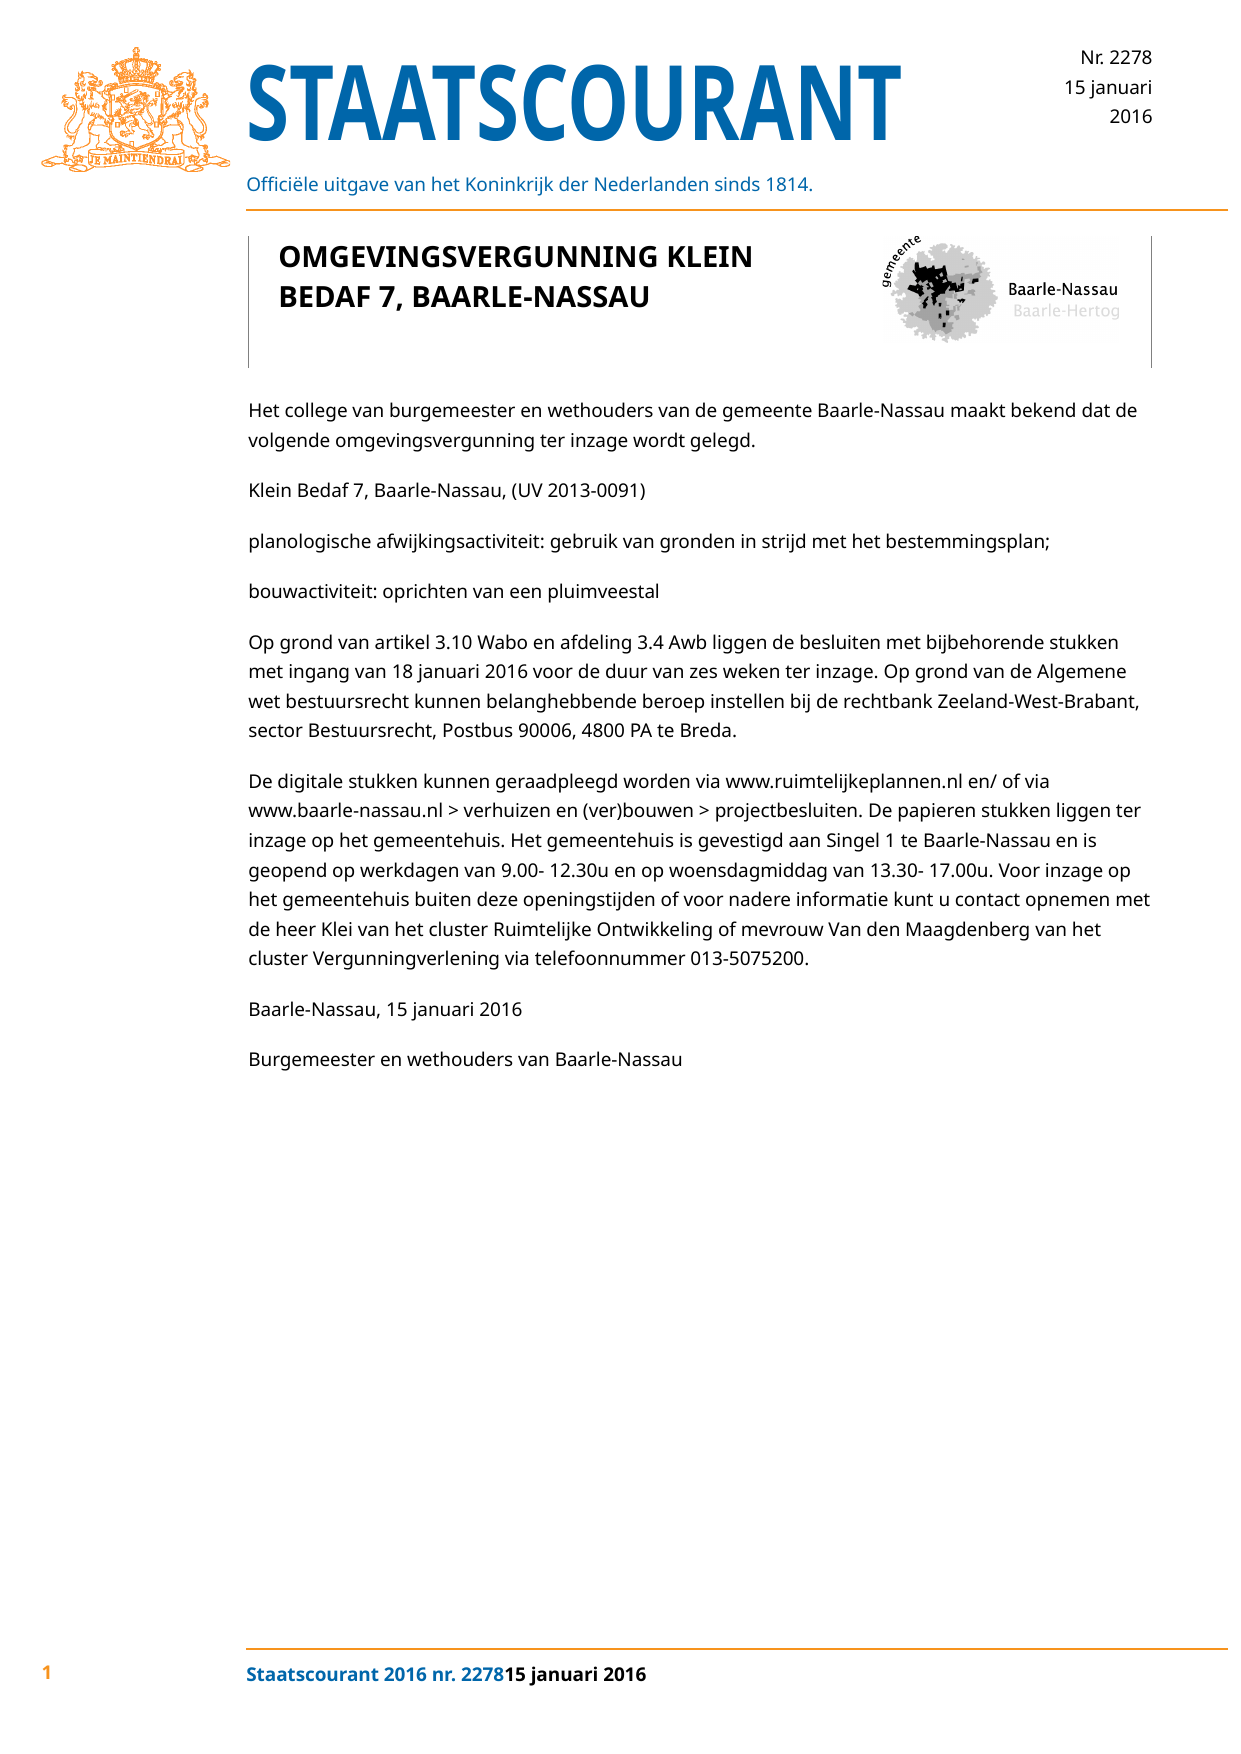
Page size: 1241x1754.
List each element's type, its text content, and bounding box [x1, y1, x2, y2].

picture [882, 236, 1119, 343]
text Het college van burgemeester en wethouders van de gemeente Baarle-Nassau maakt bekend dat de volgende omgevingsvergunning ter inzage wordt gelegd. [248, 398, 1152, 453]
text Baarle-Nassau, 15 januari 2016 [248, 996, 1152, 1022]
text Burgemeester en wethouders van Baarle-Nassau [248, 1046, 1152, 1072]
table_header [850, 236, 882, 342]
picture [41, 47, 231, 172]
text bouwactiviteit: oprichten van een pluimveestal [248, 578, 1152, 604]
text planologische afwijkingsactiviteit: gebruik van gronden in strijd met het bestemmingsplan; [248, 528, 1152, 554]
table_header [1119, 236, 1151, 342]
text Klein Bedaf 7, Baarle-Nassau, (UV 2013-0091) [248, 478, 1152, 503]
text De digitale stukken kunnen geraadpleegd worden via www.ruimtelijkeplannen.nl en/ of via www.baarle-nassau.nl > verhuizen en (ver)bouwen > projectbesluiten. De papieren stukken liggen ter inzage op het gemeentehuis. Het gemeentehuis is gevestigd aan Singel 1 te Baarle-Nassau en is geopend op werkdagen van 9.00- 12.30u en op woensdagmiddag van 13.30- 17.00u. Voor inzage op het gemeentehuis buiten deze openingstijden of voor nadere informatie kunt u contact opnemen met de heer Klei van het cluster Ruimtelijke Ontwikkeling of mevrouw Van den Maagdenberg van het cluster Vergunningverlening via telefoonnummer 013-5075200. [248, 768, 1152, 971]
table_header OMGEVINGSVERGUNNING KLEIN BEDAF 7, BAARLE-NASSAU [249, 236, 850, 368]
text Op grond van artikel 3.10 Wabo en afdeling 3.4 Awb liggen de besluiten met bijbehorende stukken met ingang van 18 januari 2016 voor de duur van zes weken ter inzage. Op grond van de Algemene wet bestuursrecht kunnen belanghebbende beroep instellen bij de rechtbank Zeeland-West-Brabant, sector Bestuursrecht, Postbus 90006, 4800 PA te Breda. [248, 629, 1152, 743]
table_header [850, 343, 1151, 368]
